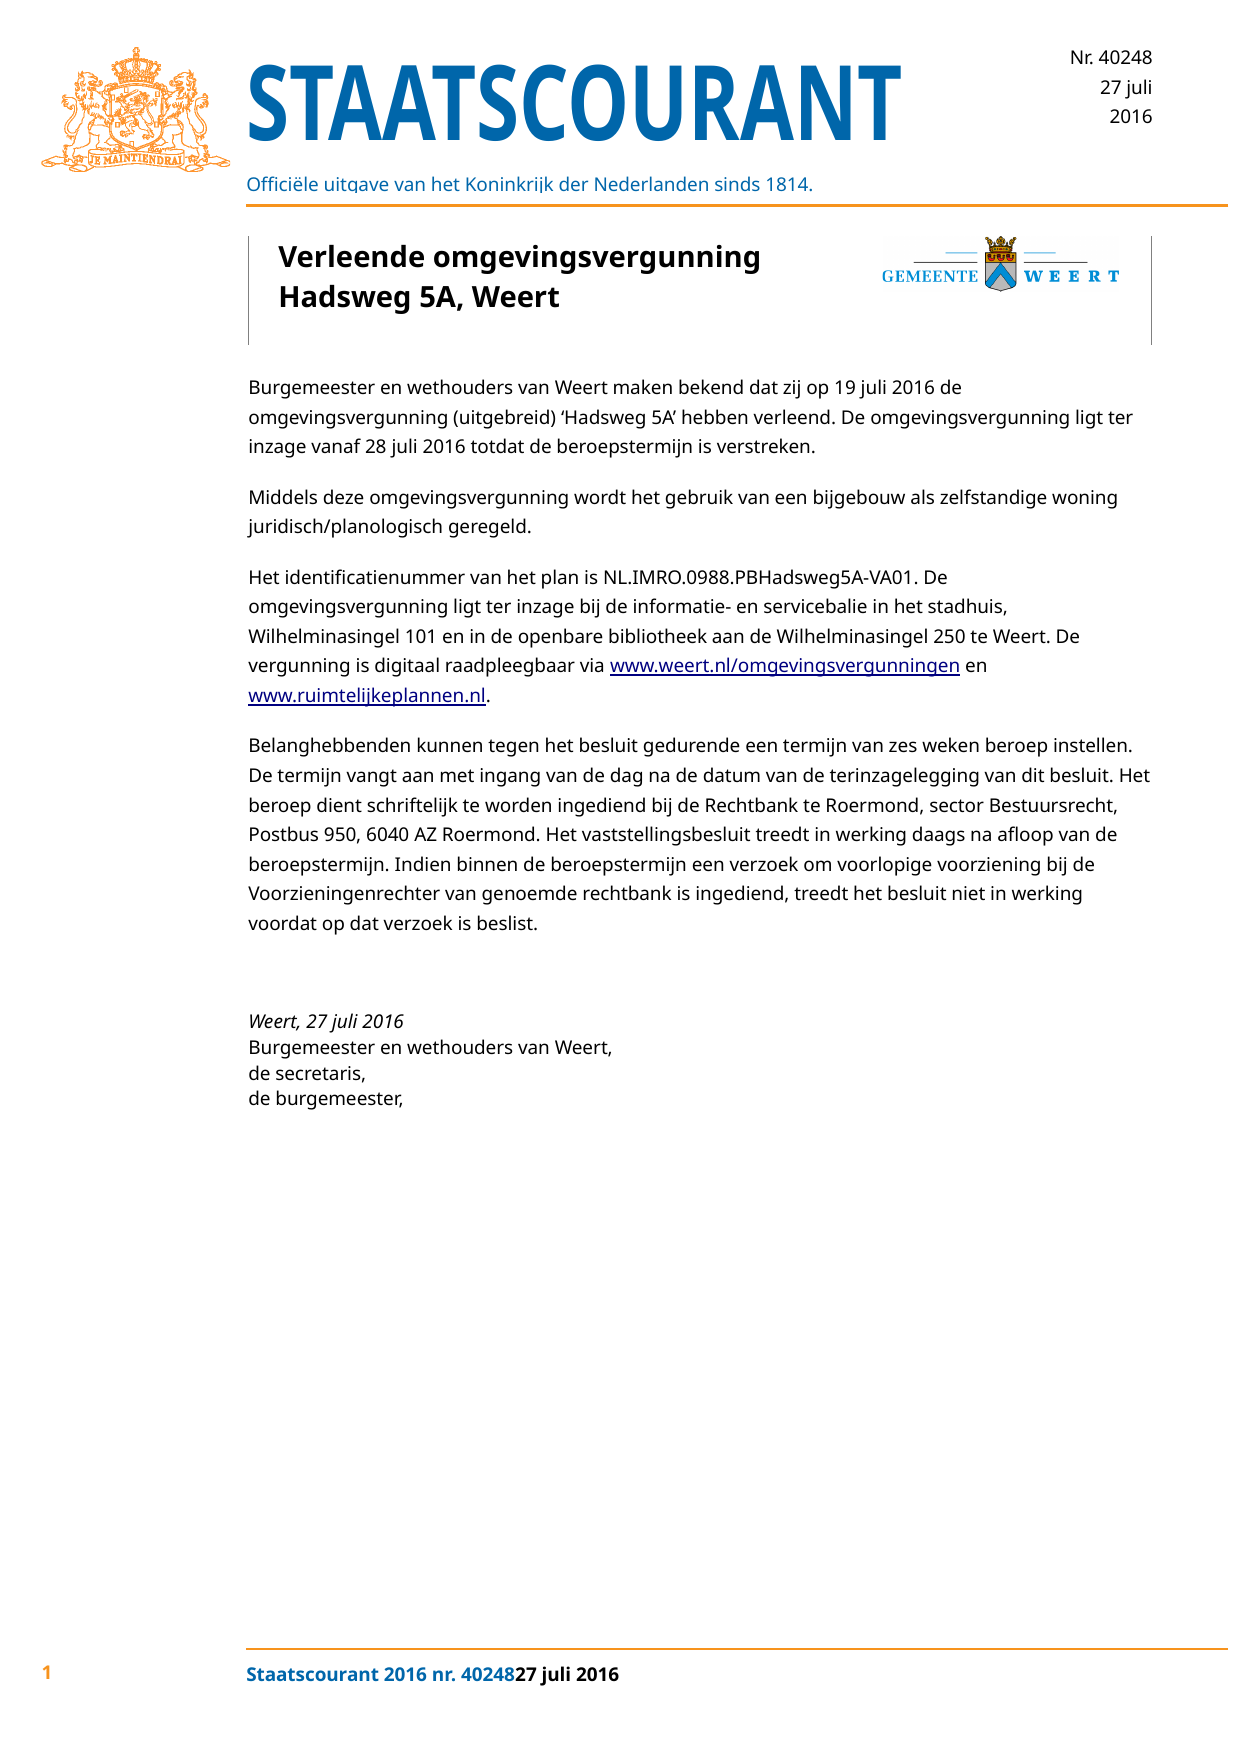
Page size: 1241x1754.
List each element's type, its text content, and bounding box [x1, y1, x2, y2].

table_header [850, 236, 1151, 345]
text de secretaris, [248, 1060, 1152, 1086]
text de burgemeester, [248, 1086, 1152, 1111]
text Weert, 27 juli 2016 [248, 1008, 1152, 1034]
text Burgemeester en wethouders van Weert, [248, 1034, 1152, 1060]
text Burgemeester en wethouders van Weert maken bekend dat zij op 19 juli 2016 de omgevingsvergunning (uitgebreid) ‘Hadsweg 5A’ hebben verleend. De omgevingsvergunning ligt ter inzage vanaf 28 juli 2016 totdat de beroepstermijn is verstreken. [248, 374, 1152, 459]
text Belanghebbenden kunnen tegen het besluit gedurende een termijn van zes weken beroep instellen. De termijn vangt aan met ingang van de dag na de datum van de terinzagelegging van dit besluit. Het beroep dient schriftelijk te worden ingediend bij de Rechtbank te Roermond, sector Bestuursrecht, Post­bus 950, 6040 AZ Roermond. Het vaststellingsbesluit treedt in werking daags na afloop van de beroepstermijn. Indien binnen de beroepstermijn een verzoek om voorlopige voorziening bij de Voorzieningenrechter van genoemde rechtbank is ingediend, treedt het besluit niet in werking voordat op dat verzoek is beslist. [248, 733, 1152, 936]
text Middels deze omgevingsvergunning wordt het gebruik van een bijgebouw als zelfstandige woning juridisch/planologisch geregeld. [248, 484, 1152, 539]
text Het identificatienummer van het plan is NL.IMRO.0988.PBHadsweg5A-VA01. De omgevingsvergunning ligt ter inzage bij de informatie- en servicebalie in het stadhuis, Wilhelminasingel 101 en in de openbare bibliotheek aan de Wilhelminasingel 250 te Weert. De vergunning is digitaal raadpleegbaar via www.weert.nl/omgevingsvergunningen en www.ruimtelijkeplannen.nl. [248, 564, 1152, 708]
table_header Verleende omgevingsvergunning Hadsweg 5A, Weert [249, 236, 850, 345]
picture [882, 236, 1119, 292]
picture [41, 47, 231, 172]
